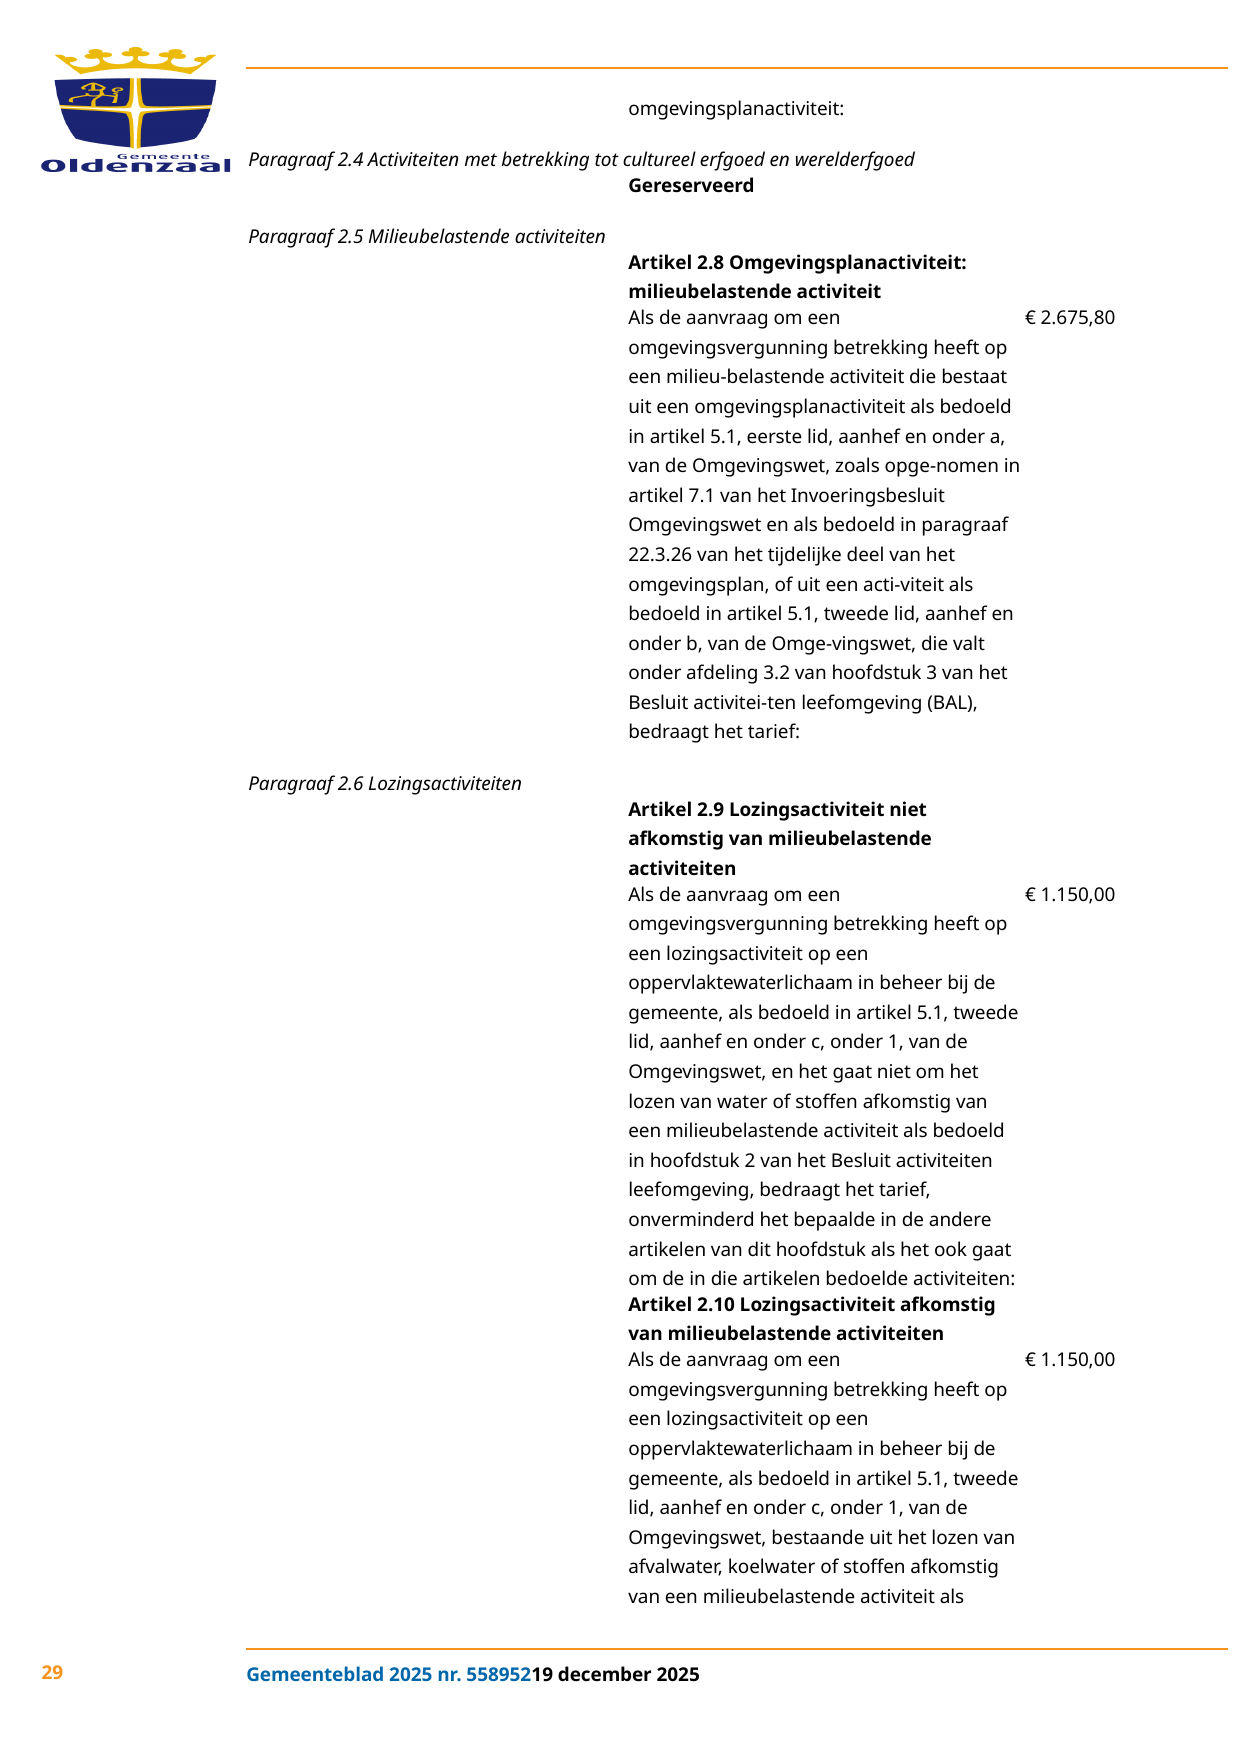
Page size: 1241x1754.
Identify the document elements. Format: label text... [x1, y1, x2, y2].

table_cell [1025, 198, 1152, 223]
table_cell [1025, 796, 1152, 881]
table_cell € 1.150,00 [1025, 1346, 1152, 1609]
table_cell [501, 744, 628, 770]
table_cell [248, 172, 375, 198]
table_cell [248, 1346, 375, 1609]
table_cell [1025, 95, 1152, 121]
table_cell Als de aanvraag om een omgevingsvergunning betrekking heeft op een milieu-belastende activiteit die bestaat uit een omgevingsplanactiviteit als bedoeld in artikel 5.1, eerste lid, aanhef en onder a, van de Omgevingswet, zoals opge-nomen in artikel 7.1 van het Invoeringsbesluit Omgevingswet en als bedoeld in paragraaf 22.3.26 van het tijdelijke deel van het omgevingsplan, of uit een acti-viteit als bedoeld in artikel 5.1, tweede lid, aanhef en onder b, van de Omge-vingswet, die valt onder afdeling 3.2 van hoofdstuk 3 van het Besluit activitei-ten leefomgeving (BAL), bedraagt het tarief: [628, 305, 1025, 744]
table_cell [375, 1346, 501, 1609]
table_cell [375, 744, 501, 770]
table_cell [248, 796, 375, 881]
table_cell [248, 1291, 375, 1346]
table_cell [375, 121, 501, 146]
table_cell [248, 95, 375, 121]
table_cell [375, 249, 501, 304]
table_cell [1025, 744, 1152, 770]
table_cell [375, 796, 501, 881]
table_cell Als de aanvraag om een omgevingsvergunning betrekking heeft op een lozingsactiviteit op een oppervlaktewaterlichaam in beheer bij de gemeente, als bedoeld in artikel 5.1, tweede lid, aanhef en onder c, onder 1, van de Omgevingswet, en het gaat niet om het lozen van water of stoffen afkomstig van een milieubelastende activiteit als bedoeld in hoofdstuk 2 van het Besluit activiteiten leefomgeving, bedraagt het tarief, onverminderd het bepaalde in de andere artikelen van dit hoofdstuk als het ook gaat om de in die artikelen bedoelde activiteiten: [628, 881, 1025, 1291]
table_cell [501, 198, 628, 223]
table_cell [1025, 172, 1152, 198]
table_cell Als de aanvraag om een omgevingsvergunning betrekking heeft op een lozingsactiviteit op een oppervlaktewaterlichaam in beheer bij de gemeente, als bedoeld in artikel 5.1, tweede lid, aanhef en onder c, onder 1, van de Omgevingswet, bestaande uit het lozen van afvalwater, koelwater of stoffen afkomstig van een milieubelastende activiteit als [628, 1346, 1025, 1609]
table_cell omgevingsplanactiviteit: [628, 95, 1025, 121]
table_cell Paragraaf 2.4 Activiteiten met betrekking tot cultureel erfgoed en werelderfgoed [248, 146, 1025, 172]
table_cell [1025, 224, 1152, 249]
table_cell [375, 305, 501, 744]
table_cell [248, 198, 375, 223]
table_cell [501, 796, 628, 881]
table_cell [248, 881, 375, 1291]
table_cell [248, 305, 375, 744]
table_cell Paragraaf 2.5 Milieubelastende activiteiten [248, 224, 1025, 249]
table_cell [501, 305, 628, 744]
table_cell [501, 95, 628, 121]
table_cell [501, 881, 628, 1291]
table_cell [628, 198, 1025, 223]
table_cell [628, 121, 1025, 146]
table_cell Gereserveerd [628, 172, 1025, 198]
table_cell [501, 1346, 628, 1609]
table_cell [1025, 249, 1152, 304]
table_cell [375, 198, 501, 223]
table_cell [501, 249, 628, 304]
table_cell [1025, 121, 1152, 146]
table_cell € 2.675,80 [1025, 305, 1152, 744]
table_cell [375, 172, 501, 198]
table_cell € 1.150,00 [1025, 881, 1152, 1291]
table_cell Artikel 2.9 Lozingsactiviteit niet afkomstig van milieubelastende activiteiten [628, 796, 1025, 881]
table_cell Paragraaf 2.6 Lozingsactiviteiten [248, 770, 1025, 796]
table_cell [1025, 146, 1152, 172]
table_cell [628, 744, 1025, 770]
table_cell [248, 744, 375, 770]
table_cell [375, 95, 501, 121]
table_cell [248, 121, 375, 146]
table_cell Artikel 2.10 Lozingsactiviteit afkomstig van milieubelastende activiteiten [628, 1291, 1025, 1346]
table_cell [501, 1291, 628, 1346]
table_cell Artikel 2.8 Omgevingsplanactiviteit: milieubelastende activiteit [628, 249, 1025, 304]
table_cell [501, 121, 628, 146]
table_cell [501, 172, 628, 198]
table_cell [248, 249, 375, 304]
table_cell [1025, 770, 1152, 796]
table_cell [375, 1291, 501, 1346]
table_cell [375, 881, 501, 1291]
picture [41, 47, 231, 172]
table_cell [1025, 1291, 1152, 1346]
